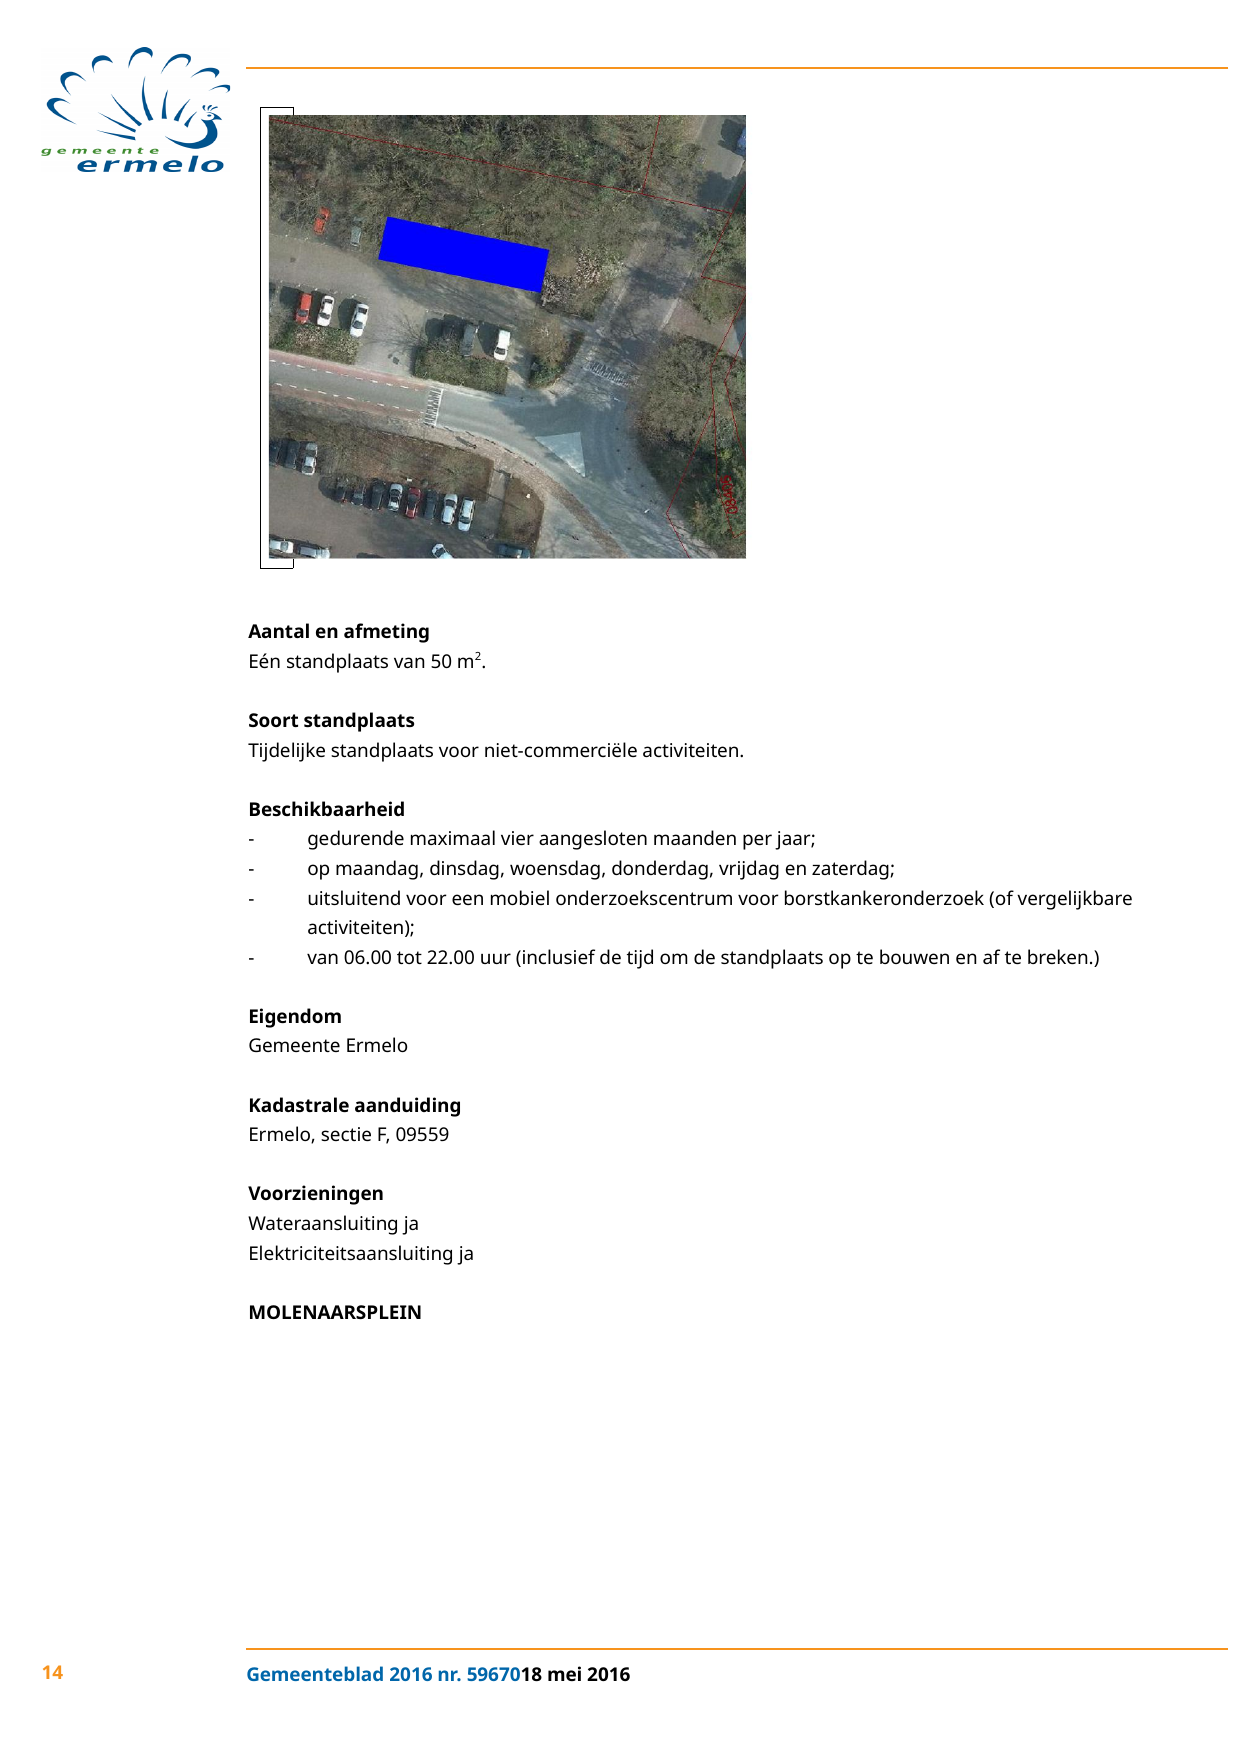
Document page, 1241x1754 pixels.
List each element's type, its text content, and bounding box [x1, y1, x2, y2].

text Wateraansluiting ja [248, 1210, 1152, 1236]
text Tijdelijke standplaats voor niet-commerciële activiteiten. [248, 737, 1152, 762]
text Aantal en afmeting [248, 618, 1152, 644]
text Voorzieningen [248, 1181, 1152, 1206]
text Beschikbaarheid [248, 796, 1152, 822]
list op maandag, dinsdag, woensdag, donderdag, vrijdag en zaterdag; [248, 855, 1152, 881]
text Ermelo, sectie F, 09559 [248, 1121, 1152, 1147]
text MOLENAARSPLEIN [248, 1299, 1152, 1324]
text Eén standplaats van 50 m2. [248, 648, 1152, 674]
list gedurende maximaal vier aangesloten maanden per jaar; [248, 826, 1152, 851]
text Gemeente Ermelo [248, 1033, 1152, 1058]
list van 06.00 tot 22.00 uur (inclusief de tijd om de standplaats op te bouwen en af te breken.) [248, 944, 1152, 969]
text Eigendom [248, 1003, 1152, 1029]
text Elektriciteitsaansluiting ja [248, 1240, 1152, 1265]
text Soort standplaats [248, 707, 1152, 733]
text Kadastrale aanduiding [248, 1092, 1152, 1117]
picture [41, 47, 231, 172]
list uitsluitend voor een mobiel onderzoekscentrum voor borstkankeronderzoek (of vergelijkbare activiteiten); [248, 885, 1152, 940]
picture [268, 115, 860, 559]
